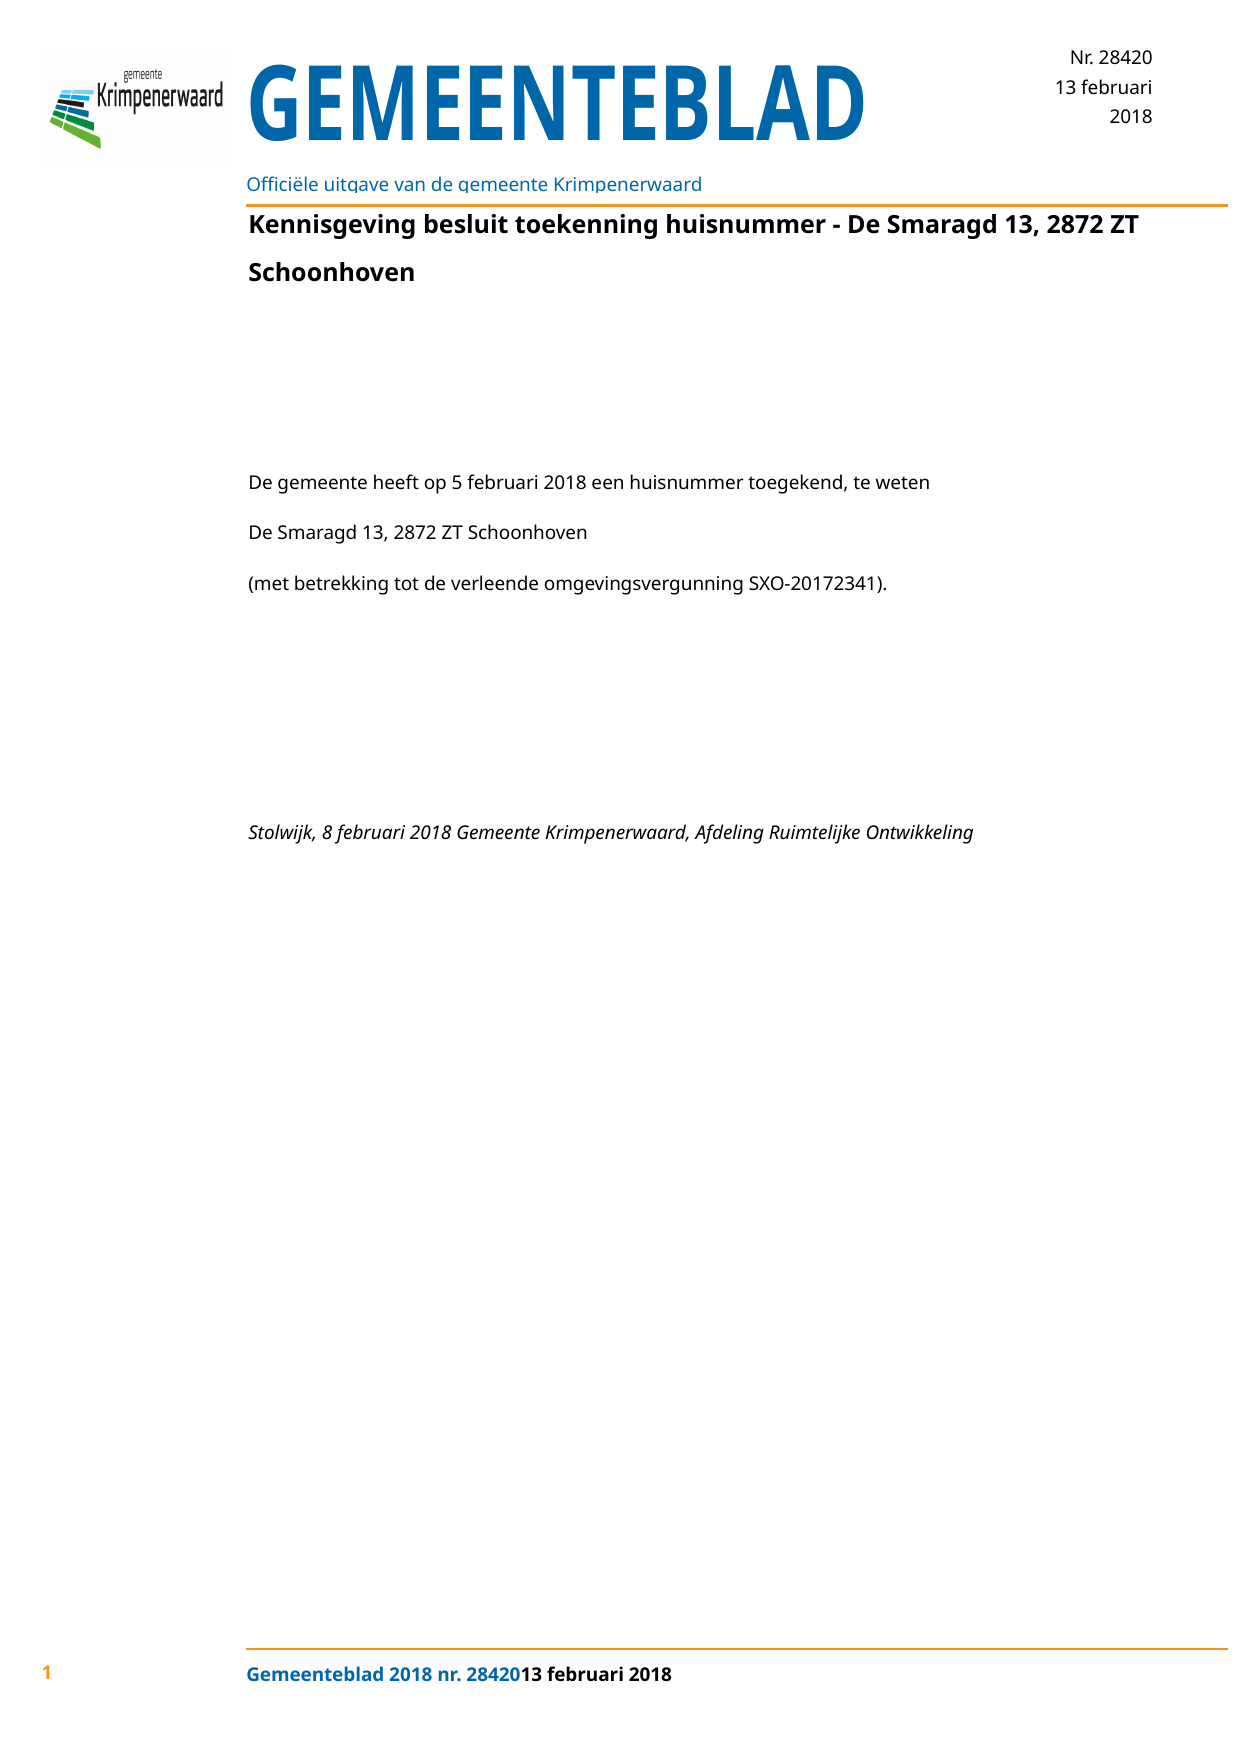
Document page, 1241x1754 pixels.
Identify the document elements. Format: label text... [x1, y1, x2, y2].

text (met betrekking tot de verleende omgevingsvergunning SXO-20172341). [248, 570, 1152, 596]
text De gemeente heeft op 5 februari 2018 een huisnummer toegekend, te weten [248, 469, 1152, 495]
text Kennisgeving besluit toekenning huisnummer - De Smaragd 13, 2872 ZT Schoonhoven [248, 207, 1152, 288]
text Stolwijk, 8 februari 2018 Gemeente Krimpenerwaard, Afdeling Ruimtelijke Ontwikkeling [248, 819, 1152, 845]
picture [41, 47, 231, 172]
text De Smaragd 13, 2872 ZT Schoonhoven [248, 519, 1152, 545]
